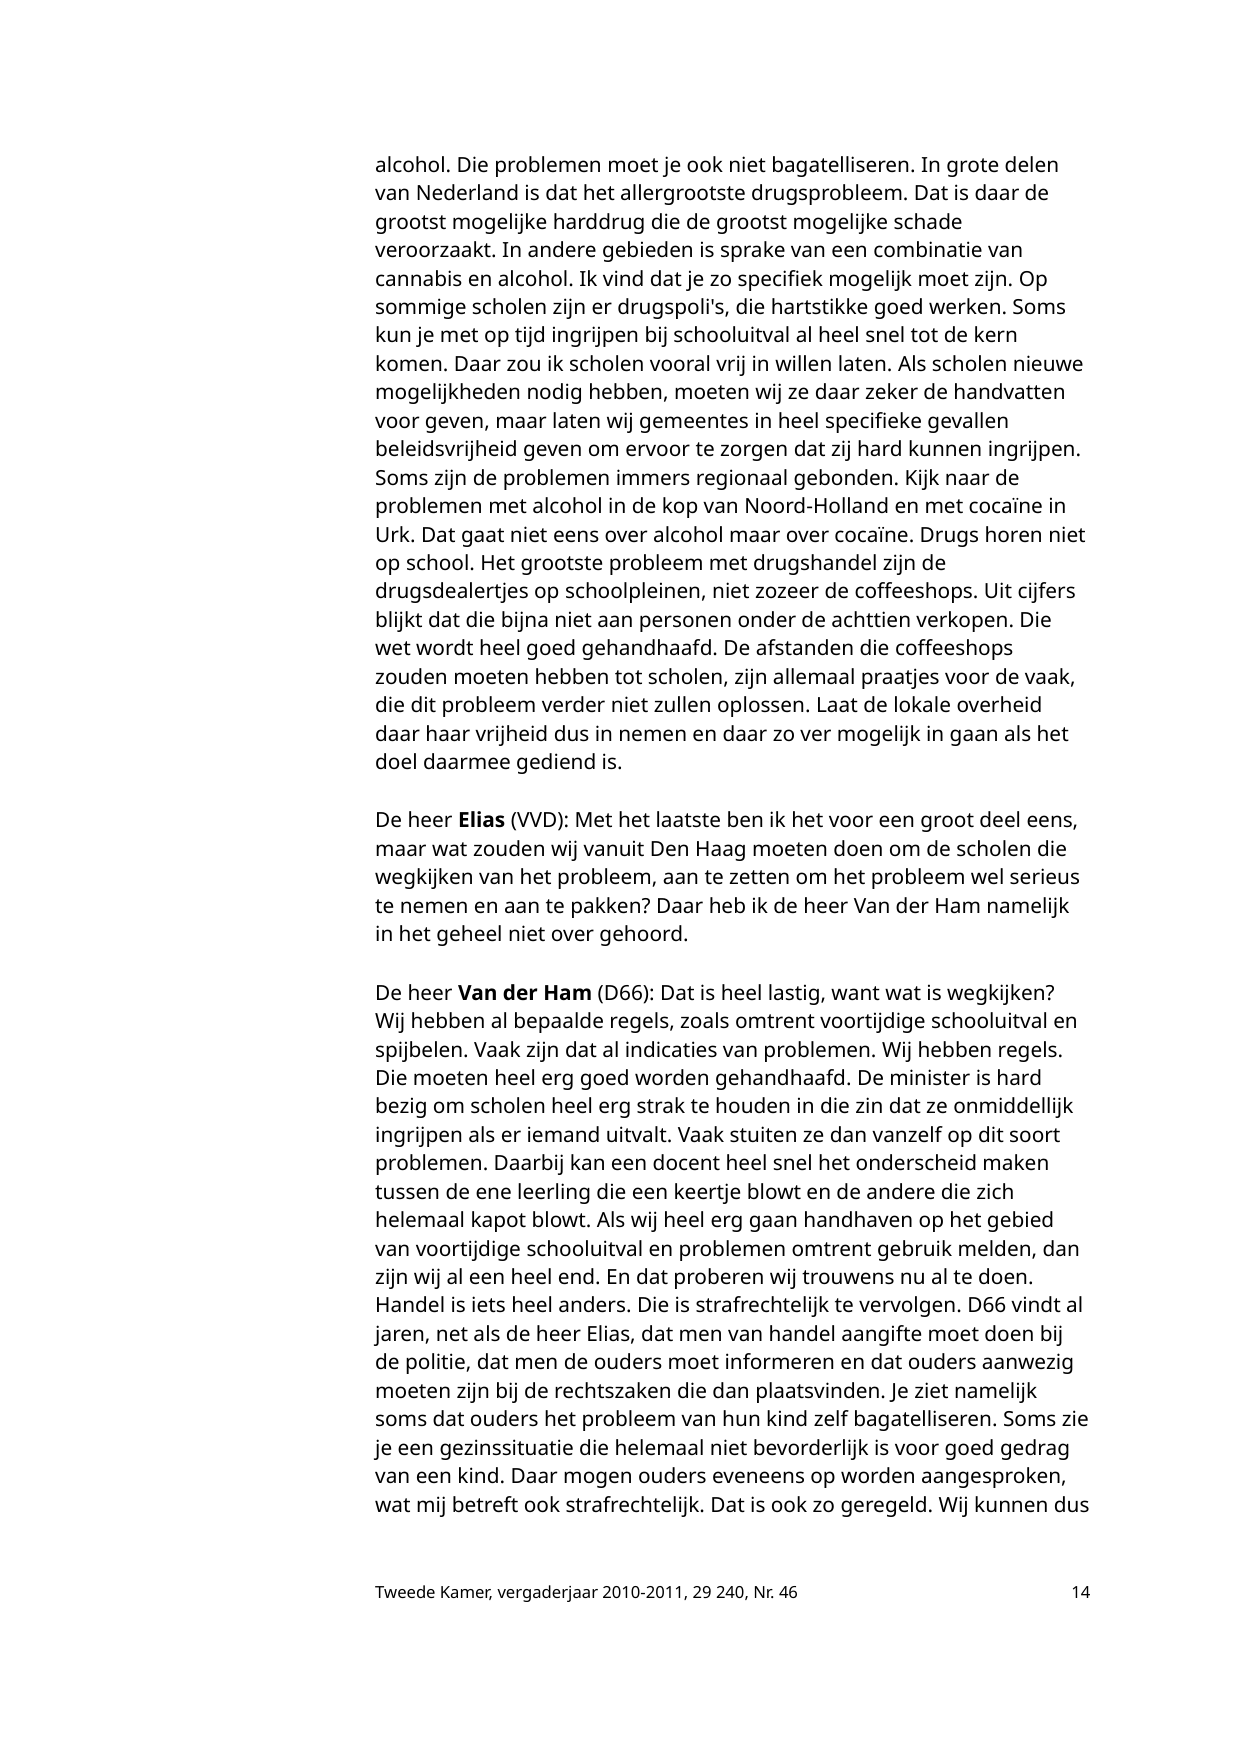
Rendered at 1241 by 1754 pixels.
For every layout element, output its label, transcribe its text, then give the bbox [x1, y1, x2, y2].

text De heer Elias (VVD): Met het laatste ben ik het voor een groot deel eens, maar wat zouden wij vanuit Den Haag moeten doen om de scholen die wegkijken van het probleem, aan te zetten om het probleem wel serieus te nemen en aan te pakken? Daar heb ik de heer Van der Ham namelijk in het geheel niet over gehoord. [375, 806, 1090, 948]
text De heer Van der Ham (D66): Dat is heel lastig, want wat is wegkijken? Wij hebben al bepaalde regels, zoals omtrent voortijdige schooluitval en spijbelen. Vaak zijn dat al indicaties van problemen. Wij hebben regels. Die moeten heel erg goed worden gehandhaafd. De minister is hard bezig om scholen heel erg strak te houden in die zin dat ze onmiddellijk ingrijpen als er iemand uitvalt. Vaak stuiten ze dan vanzelf op dit soort problemen. Daarbij kan een docent heel snel het onderscheid maken tussen de ene leerling die een keertje blowt en de andere die zich helemaal kapot blowt. Als wij heel erg gaan handhaven op het gebied van voortijdige schooluitval en problemen omtrent gebruik melden, dan zijn wij al een heel end. En dat proberen wij trouwens nu al te doen. Handel is iets heel anders. Die is strafrechtelijk te vervolgen. D66 vindt al jaren, net als de heer Elias, dat men van handel aangifte moet doen bij de politie, dat men de ouders moet informeren en dat ouders aanwezig moeten zijn bij de rechtszaken die dan plaatsvinden. Je ziet namelijk soms dat ouders het probleem van hun kind zelf bagatelliseren. Soms zie je een gezinssituatie die helemaal niet bevorderlijk is voor goed gedrag van een kind. Daar mogen ouders eveneens op worden aangesproken, wat mij betreft ook strafrechtelijk. Dat is ook zo geregeld. Wij kunnen dus [375, 978, 1090, 1518]
text alcohol. Die problemen moet je ook niet bagatelliseren. In grote delen van Nederland is dat het allergrootste drugsprobleem. Dat is daar de grootst mogelijke harddrug die de grootst mogelijke schade veroorzaakt. In andere gebieden is sprake van een combinatie van cannabis en alcohol. Ik vind dat je zo specifiek mogelijk moet zijn. Op sommige scholen zijn er drugspoli's, die hartstikke goed werken. Soms kun je met op tijd ingrijpen bij schooluitval al heel snel tot de kern komen. Daar zou ik scholen vooral vrij in willen laten. Als scholen nieuwe mogelijkheden nodig hebben, moeten wij ze daar zeker de handvatten voor geven, maar laten wij gemeentes in heel specifieke gevallen beleidsvrijheid geven om ervoor te zorgen dat zij hard kunnen ingrijpen. Soms zijn de problemen immers regionaal gebonden. Kijk naar de problemen met alcohol in de kop van Noord-Holland en met cocaïne in Urk. Dat gaat niet eens over alcohol maar over cocaïne. Drugs horen niet op school. Het grootste probleem met drugshandel zijn de drugsdealertjes op schoolpleinen, niet zozeer de coffeeshops. Uit cijfers blijkt dat die bijna niet aan personen onder de achttien verkopen. Die wet wordt heel goed gehandhaafd. De afstanden die coffeeshops zouden moeten hebben tot scholen, zijn allemaal praatjes voor de vaak, die dit probleem verder niet zullen oplossen. Laat de lokale overheid daar haar vrijheid dus in nemen en daar zo ver mogelijk in gaan als het doel daarmee gediend is. [375, 150, 1090, 776]
